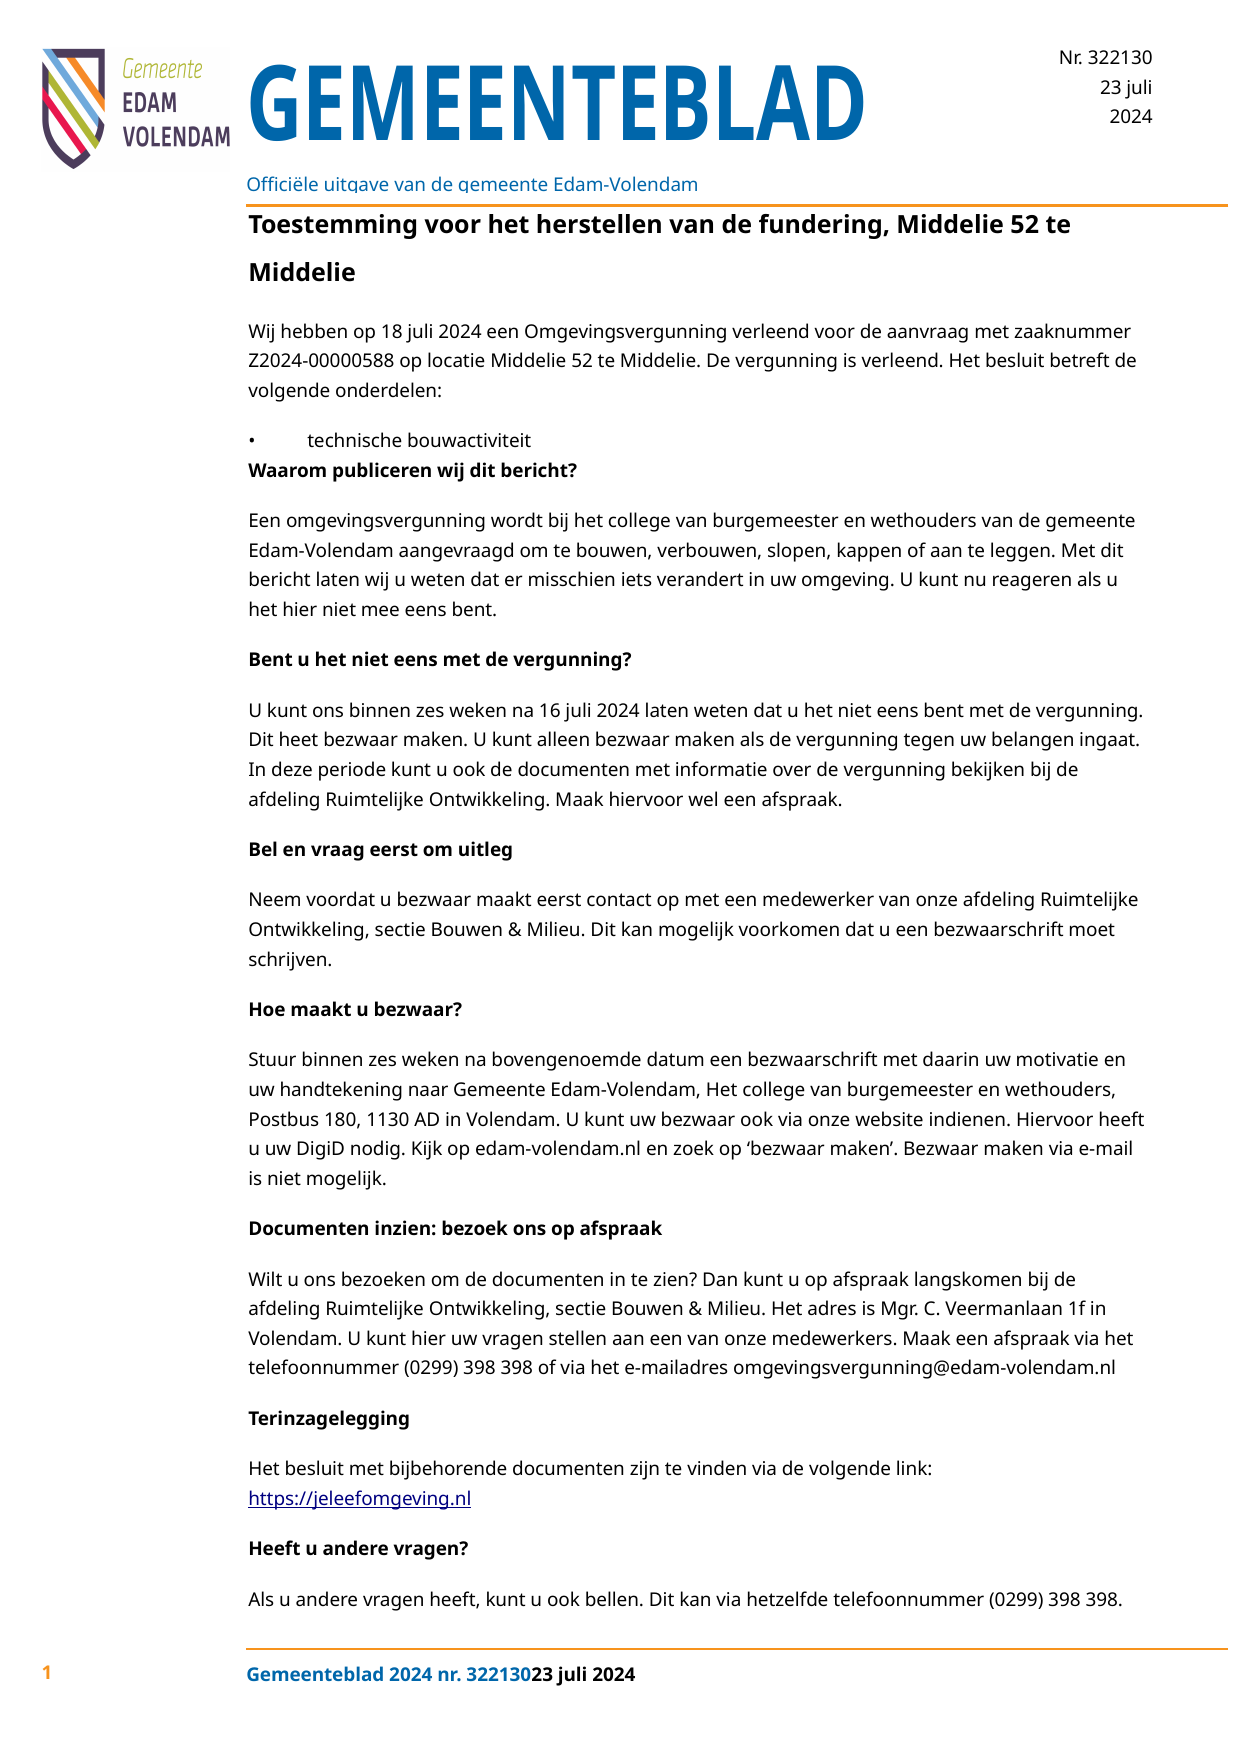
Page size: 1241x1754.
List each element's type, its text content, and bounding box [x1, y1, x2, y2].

text Heeft u andere vragen? [248, 1535, 1152, 1561]
text Waarom publiceren wij dit bericht? [248, 457, 1152, 483]
text U kunt ons binnen zes weken na 16 juli 2024 laten weten dat u het niet eens bent met de vergunning. Dit heet bezwaar maken. U kunt alleen bezwaar maken als de vergunning tegen uw belangen ingaat. In deze periode kunt u ook de documenten met informatie over de vergunning bekijken bij de afdeling Ruimtelijke Ontwikkeling. Maak hiervoor wel een afspraak. [248, 697, 1152, 812]
text Toestemming voor het herstellen van de fundering, Middelie 52 te Middelie [248, 207, 1152, 288]
text Bent u het niet eens met de vergunning? [248, 647, 1152, 672]
text Documenten inzien: bezoek ons op afspraak [248, 1215, 1152, 1241]
text Neem voordat u bezwaar maakt eerst contact op met een medewerker van onze afdeling Ruimtelijke Ontwikkeling, sectie Bouwen & Milieu. Dit kan mogelijk voorkomen dat u een bezwaarschrift moet schrijven. [248, 887, 1152, 972]
list technische bouwactiviteit [248, 427, 1152, 453]
text Als u andere vragen heeft, kunt u ook bellen. Dit kan via hetzelfde telefoonnummer (0299) 398 398. [248, 1586, 1152, 1612]
text Bel en vraag eerst om uitleg [248, 836, 1152, 862]
text Hoe maakt u bezwaar? [248, 996, 1152, 1022]
text Stuur binnen zes weken na bovengenoemde datum een bezwaarschrift met daarin uw motivatie en uw handtekening naar Gemeente Edam-Volendam, Het college van burgemeester en wethouders, Postbus 180, 1130 AD in Volendam. U kunt uw bezwaar ook via onze website indienen. Hiervoor heeft u uw DigiD nodig. Kijk op edam-volendam.nl en zoek op ‘bezwaar maken’. Bezwaar maken via e-mail is niet mogelijk. [248, 1047, 1152, 1191]
text Terinzagelegging [248, 1405, 1152, 1431]
picture [41, 47, 231, 172]
text Een omgevingsvergunning wordt bij het college van burgemeester en wethouders van de gemeente Edam-Volendam aangevraagd om te bouwen, verbouwen, slopen, kappen of aan te leggen. Met dit bericht laten wij u weten dat er misschien iets verandert in uw omgeving. U kunt nu reageren als u het hier niet mee eens bent. [248, 507, 1152, 622]
text Wij hebben op 18 juli 2024 een Omgevingsvergunning verleend voor de aanvraag met zaaknummer Z2024-00000588 op locatie Middelie 52 te Middelie. De vergunning is verleend. Het besluit betreft de volgende onderdelen: [248, 318, 1152, 403]
text Wilt u ons bezoeken om de documenten in te zien? Dan kunt u op afspraak langskomen bij de afdeling Ruimtelijke Ontwikkeling, sectie Bouwen & Milieu. Het adres is Mgr. C. Veermanlaan 1f in Volendam. U kunt hier uw vragen stellen aan een van onze medewerkers. Maak een afspraak via het telefoonnummer (0299) 398 398 of via het e-mailadres omgevingsvergunning@edam-volendam.nl [248, 1266, 1152, 1380]
text Het besluit met bijbehorende documenten zijn te vinden via de volgende link: https://jeleefomgeving.nl [248, 1455, 1152, 1511]
